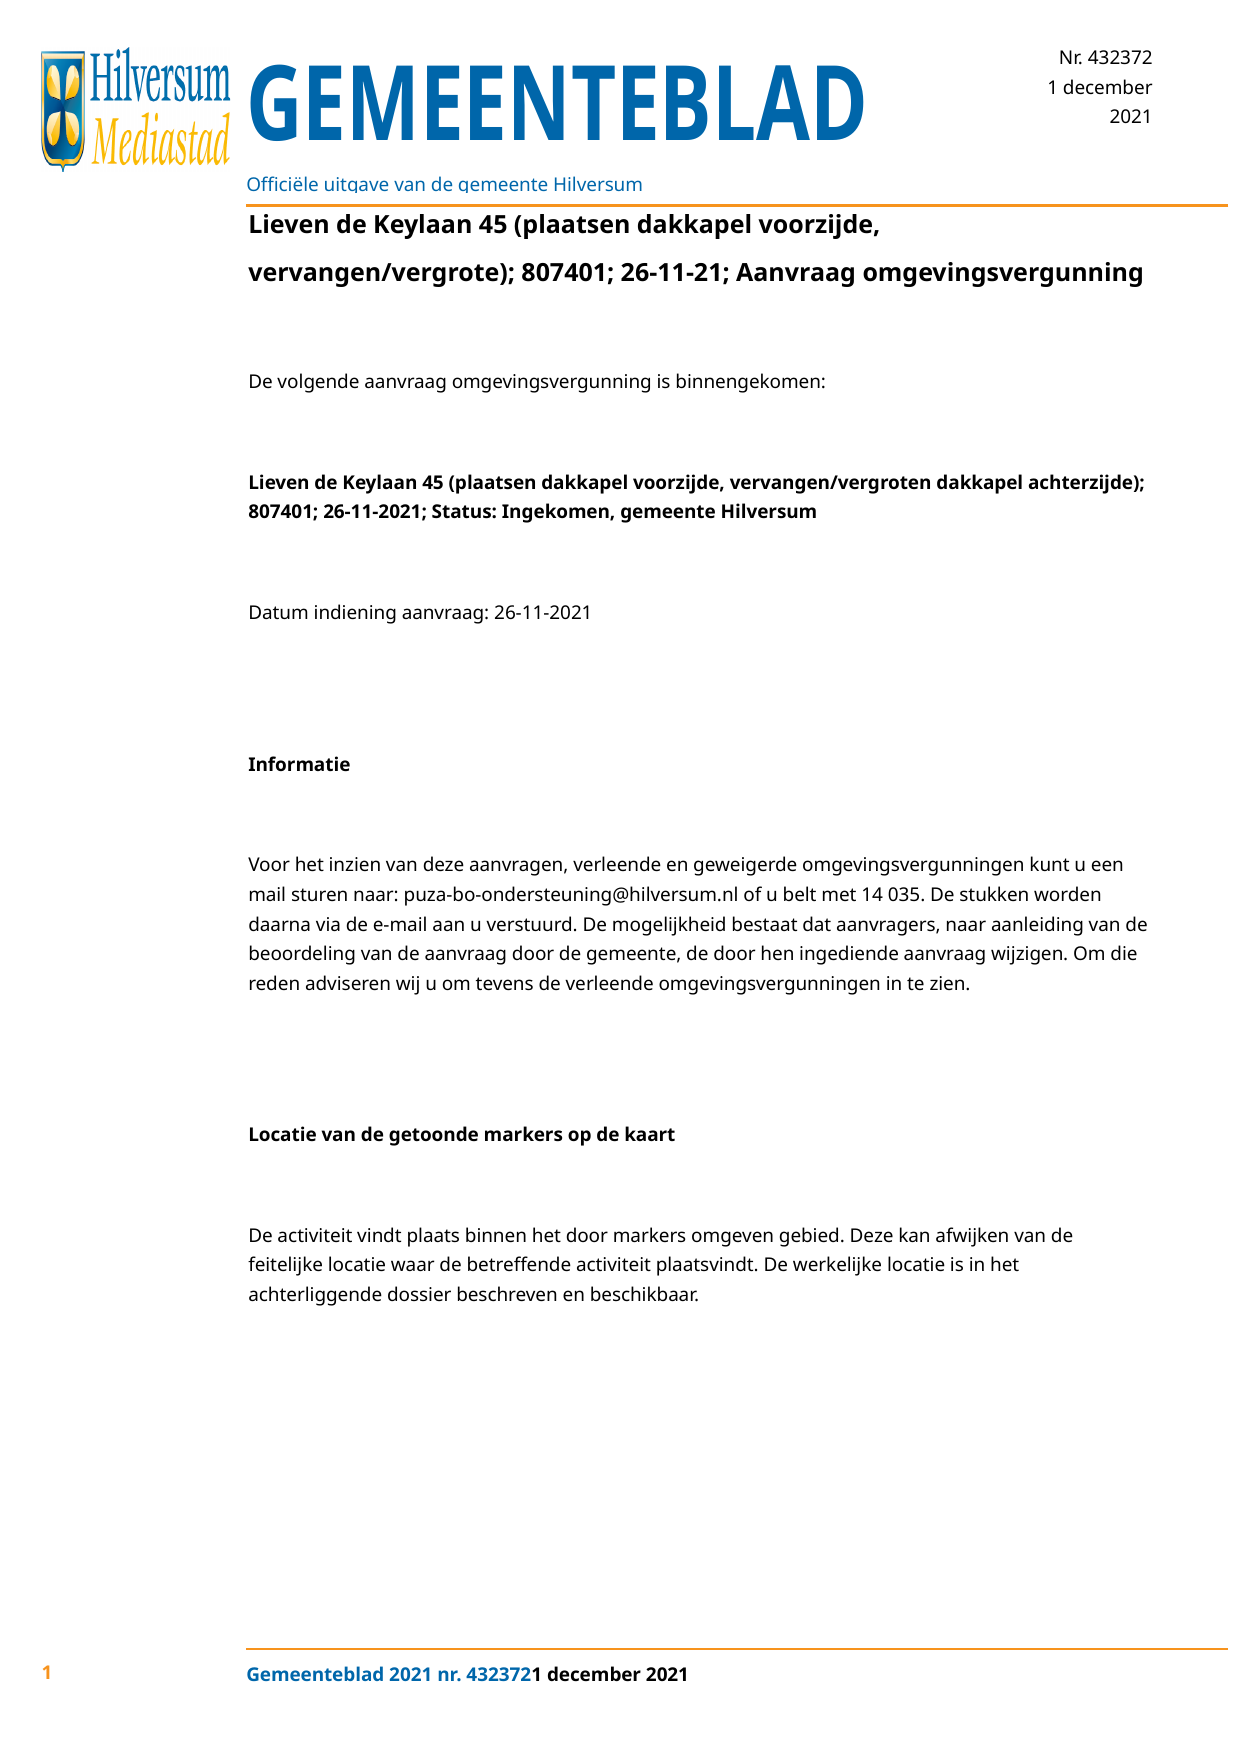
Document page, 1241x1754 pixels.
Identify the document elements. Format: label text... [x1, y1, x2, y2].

text Lieven de Keylaan 45 (plaatsen dakkapel voorzijde, vervangen/vergroten dakkapel achterzijde); 807401; 26-11-2021; Status: Ingekomen, gemeente Hilversum [248, 469, 1152, 524]
text De volgende aanvraag omgevingsvergunning is binnengekomen: [248, 368, 1152, 394]
picture [41, 47, 231, 172]
text Informatie [248, 751, 1152, 777]
text Lieven de Keylaan 45 (plaatsen dakkapel voorzijde, vervangen/vergrote); 807401; 26-11-21; Aanvraag omgevingsvergunning [248, 207, 1152, 288]
text Locatie van de getoonde markers op de kaart [248, 1121, 1152, 1147]
text De activiteit vindt plaats binnen het door markers omgeven gebied. Deze kan afwijken van de feitelijke locatie waar de betreffende activiteit plaatsvindt. De werkelijke locatie is in het achterliggende dossier beschreven en beschikbaar. [248, 1222, 1152, 1307]
text Datum indiening aanvraag: 26-11-2021 [248, 599, 1152, 625]
text Voor het inzien van deze aanvragen, verleende en geweigerde omgevingsvergunningen kunt u een mail sturen naar: puza-bo-ondersteuning@hilversum.nl of u belt met 14 035. De stukken worden daarna via de e-mail aan u verstuurd. De mogelijkheid bestaat dat aanvragers, naar aanleiding van de beoordeling van de aanvraag door de gemeente, de door hen ingediende aanvraag wijzigen. Om die reden adviseren wij u om tevens de verleende omgevingsvergunningen in te zien. [248, 852, 1152, 996]
